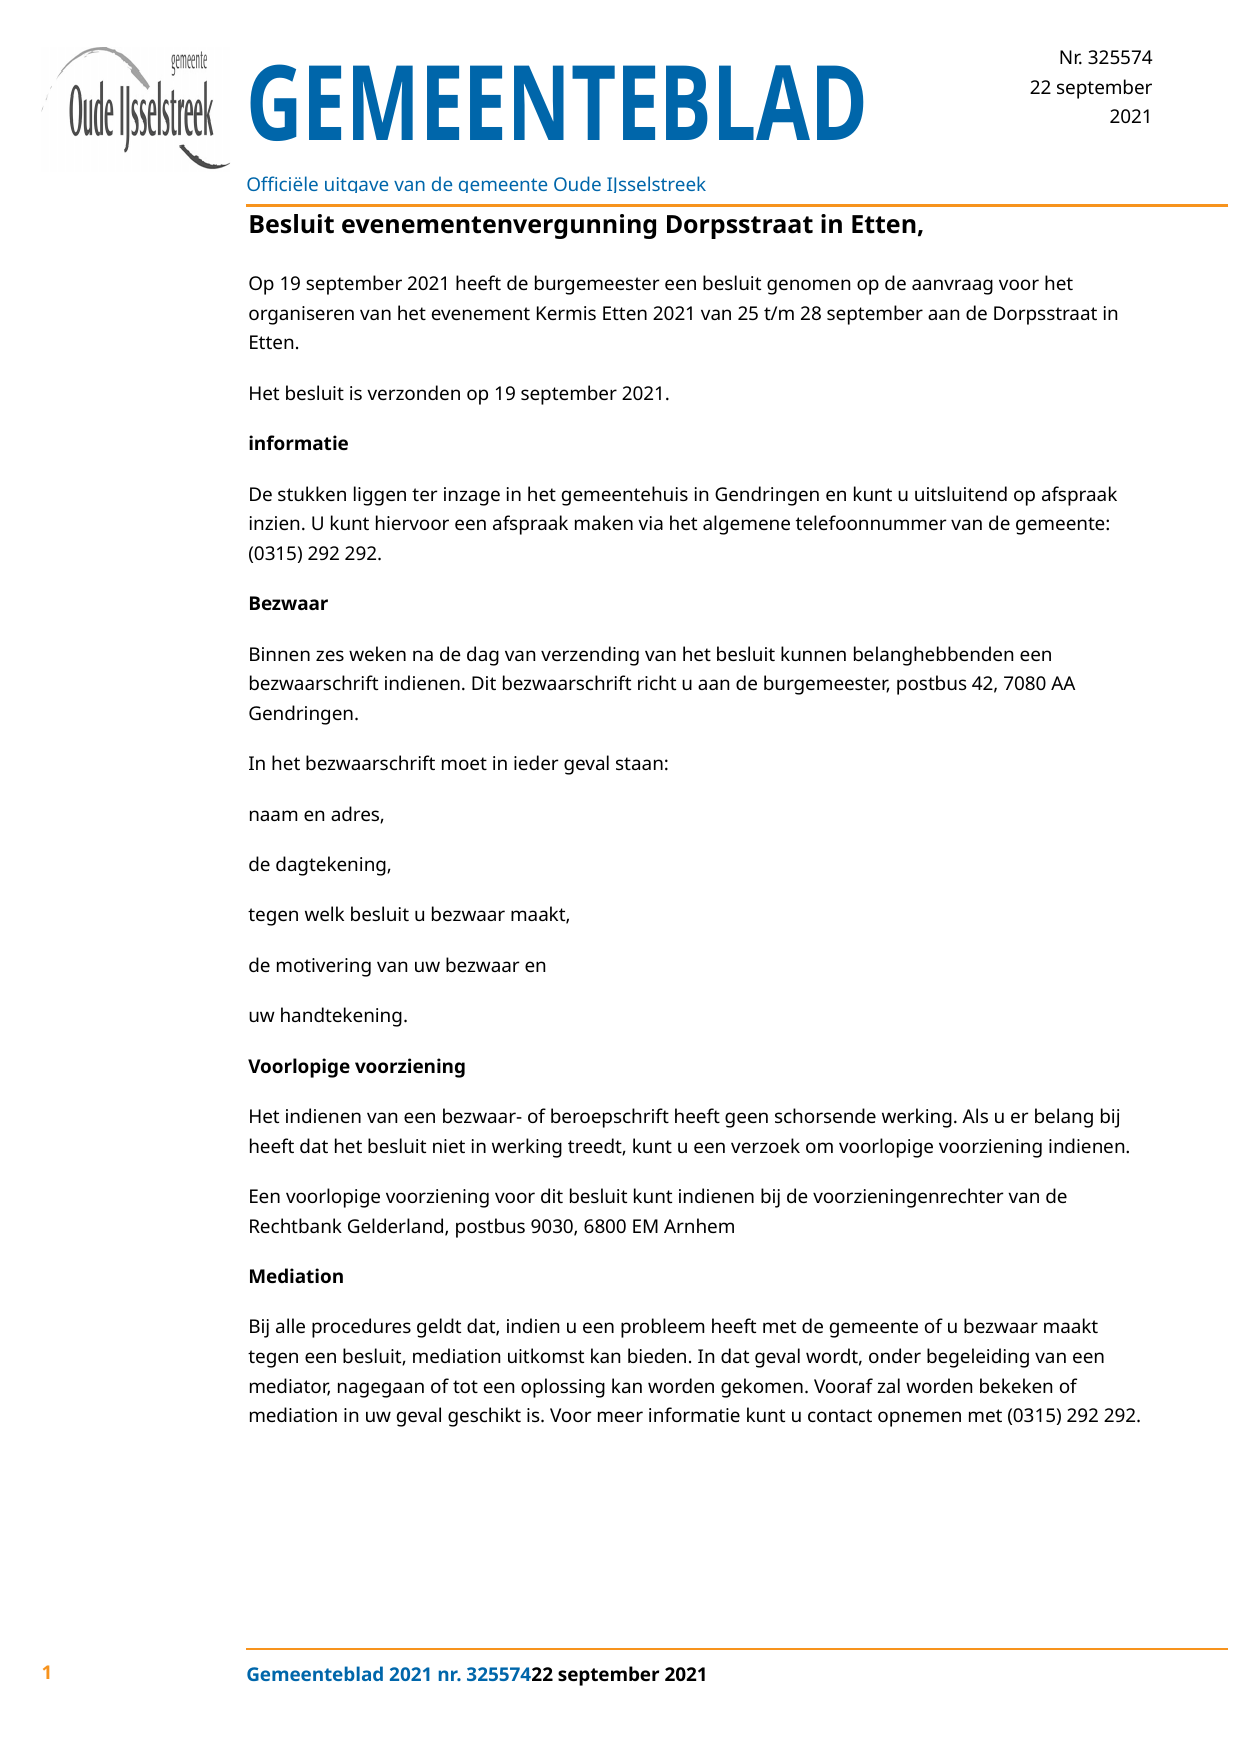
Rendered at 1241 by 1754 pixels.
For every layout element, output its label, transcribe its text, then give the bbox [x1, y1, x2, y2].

text Op 19 september 2021 heeft de burgemeester een besluit genomen op de aanvraag voor het organiseren van het evenement Kermis Etten 2021 van 25 t/m 28 september aan de Dorpsstraat in Etten. [248, 270, 1152, 355]
text de dagtekening, [248, 851, 1152, 877]
text Het besluit is verzonden op 19 september 2021. [248, 380, 1152, 406]
text naam en adres, [248, 801, 1152, 826]
text Een voorlopige voorziening voor dit besluit kunt indienen bij de voorzieningenrechter van de Rechtbank Gelderland, postbus 9030, 6800 EM Arnhem [248, 1183, 1152, 1238]
picture [41, 47, 231, 172]
text Mediation [248, 1263, 1152, 1289]
text In het bezwaarschrift moet in ieder geval staan: [248, 750, 1152, 776]
text De stukken liggen ter inzage in het gemeentehuis in Gendringen en kunt u uitsluitend op afspraak inzien. U kunt hiervoor een afspraak maken via het algemene telefoonnummer van de gemeente: (0315) 292 292. [248, 481, 1152, 566]
text Besluit evenementenvergunning Dorpsstraat in Etten, [248, 207, 1152, 241]
text informatie [248, 430, 1152, 456]
text tegen welk besluit u bezwaar maakt, [248, 902, 1152, 927]
text Bij alle procedures geldt dat, indien u een probleem heeft met de gemeente of u bezwaar maakt tegen een besluit, mediation uitkomst kan bieden. In dat geval wordt, onder begeleiding van een mediator, nagegaan of tot een oplossing kan worden gekomen. Vooraf zal worden bekeken of mediation in uw geval geschikt is. Voor meer informatie kunt u contact opnemen met (0315) 292 292. [248, 1314, 1152, 1428]
text Binnen zes weken na de dag van verzending van het besluit kunnen belanghebbenden een bezwaarschrift indienen. Dit bezwaarschrift richt u aan de burgemeester, postbus 42, 7080 AA Gendringen. [248, 641, 1152, 726]
text Voorlopige voorziening [248, 1053, 1152, 1078]
text Het indienen van een bezwaar- of beroepschrift heeft geen schorsende werking. Als u er belang bij heeft dat het besluit niet in werking treedt, kunt u een verzoek om voorlopige voorziening indienen. [248, 1103, 1152, 1158]
text uw handtekening. [248, 1002, 1152, 1028]
text de motivering van uw bezwaar en [248, 952, 1152, 978]
text Bezwaar [248, 590, 1152, 616]
